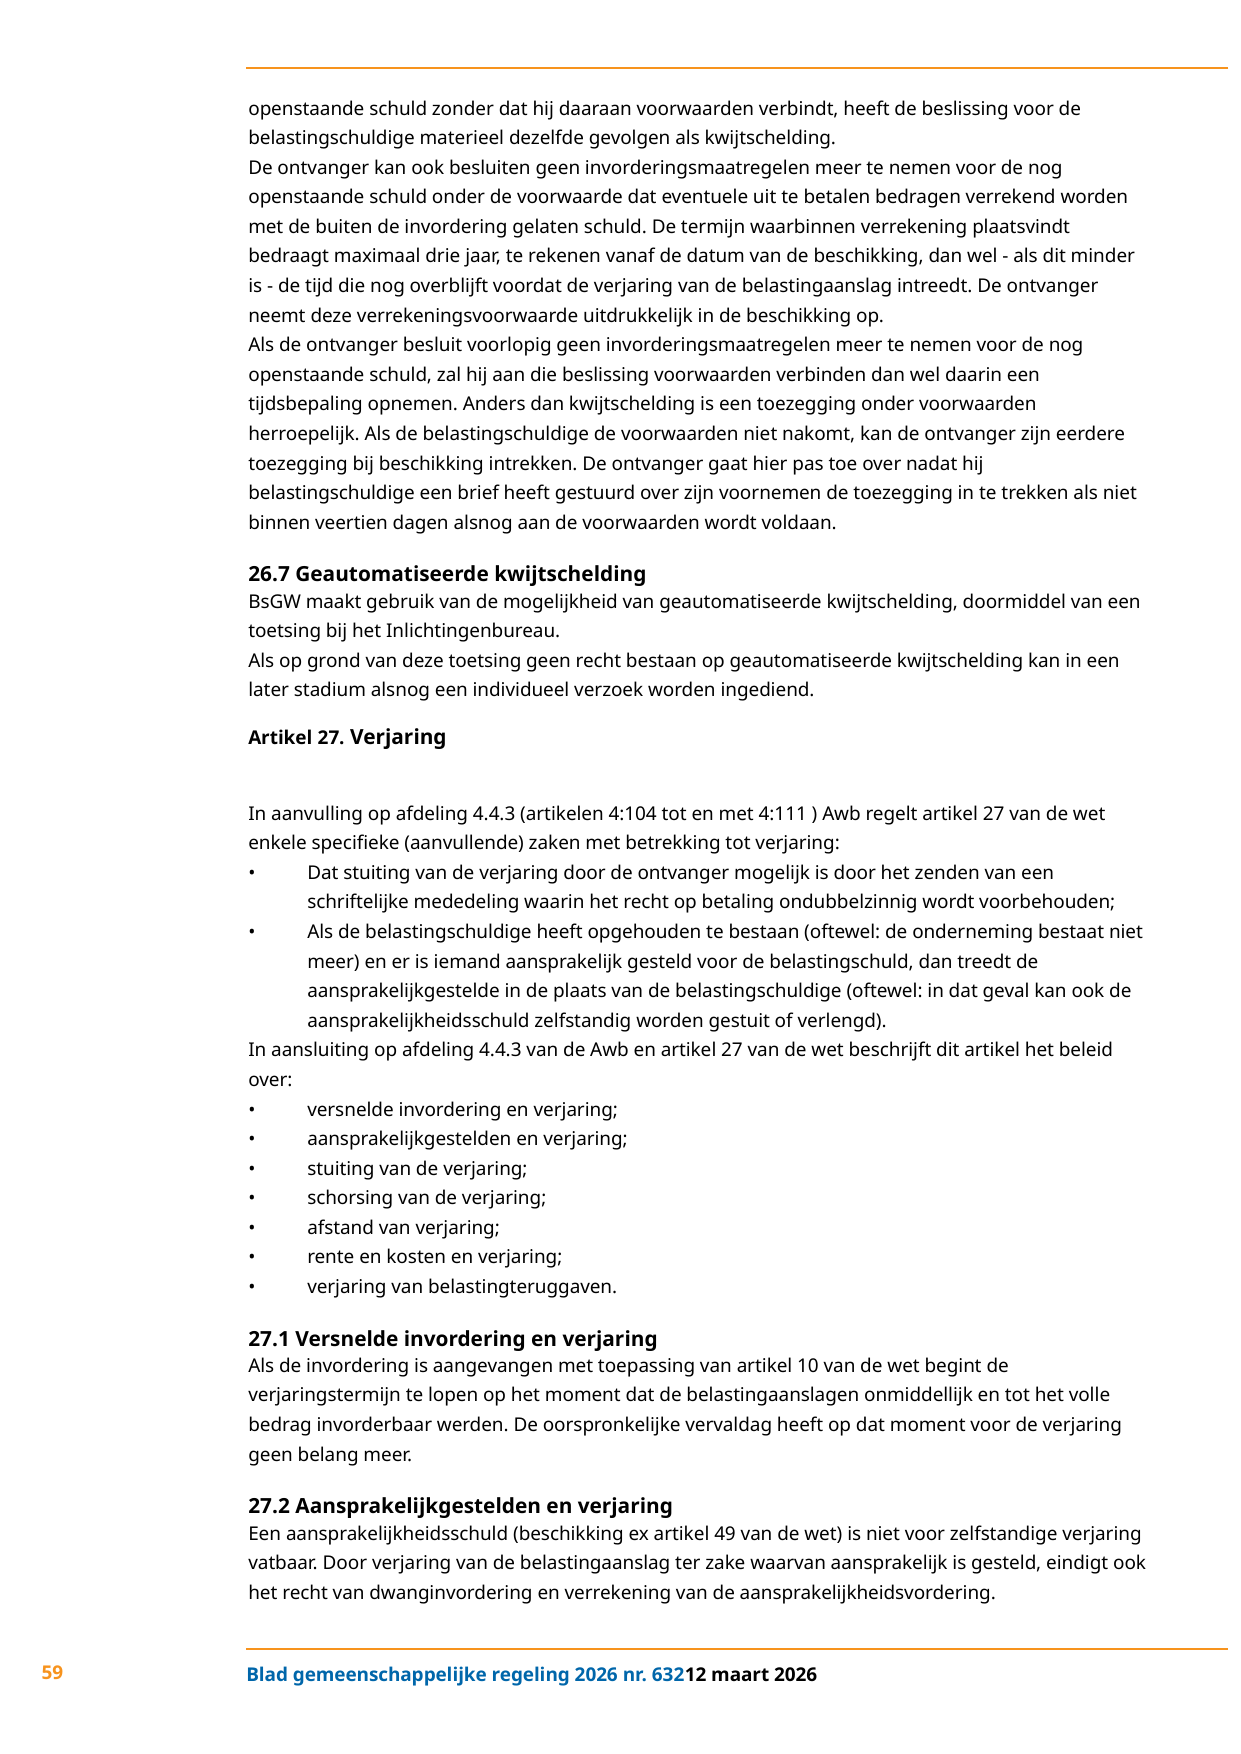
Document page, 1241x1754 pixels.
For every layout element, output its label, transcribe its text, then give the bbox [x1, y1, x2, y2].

text openstaande schuld zonder dat hij daaraan voorwaarden verbindt, heeft de beslissing voor de belastingschuldige materieel dezelfde gevolgen als kwijtschelding. [248, 95, 1152, 150]
text Artikel 27. Verjaring [248, 722, 1152, 751]
list aansprakelijkgestelden en verjaring; [248, 1125, 1152, 1151]
list schorsing van de verjaring; [248, 1184, 1152, 1210]
text In aanvulling op afdeling 4.4.3 (artikelen 4:104 tot en met 4:111 ) Awb regelt artikel 27 van de wet enkele specifieke (aanvullende) zaken met betrekking tot verjaring: [248, 800, 1152, 855]
text Als de ontvanger besluit voorlopig geen invorderingsmaatregelen meer te nemen voor de nog openstaande schuld, zal hij aan die beslissing voorwaarden verbinden dan wel daarin een tijdsbepaling opnemen. Anders dan kwijtschelding is een toezegging onder voorwaarden herroepelijk. Als de belastingschuldige de voorwaarden niet nakomt, kan de ontvanger zijn eerdere toezegging bij beschikking intrekken. De ontvanger gaat hier pas toe over nadat hij belastingschuldige een brief heeft gestuurd over zijn voornemen de toezegging in te trekken als niet binnen veertien dagen alsnog aan de voorwaarden wordt voldaan. [248, 331, 1152, 535]
text In aansluiting op afdeling 4.4.3 van de Awb en artikel 27 van de wet beschrijft dit artikel het beleid over: [248, 1037, 1152, 1092]
list stuiting van de verjaring; [248, 1155, 1152, 1181]
list versnelde invordering en verjaring; [248, 1096, 1152, 1121]
list verjaring van belastingteruggaven. [248, 1273, 1152, 1299]
list rente en kosten en verjaring; [248, 1244, 1152, 1269]
list Dat stuiting van de verjaring door de ontvanger mogelijk is door het zenden van een schriftelijke mededeling waarin het recht op betaling ondubbelzinnig wordt voorbehouden; [248, 859, 1152, 914]
text 26.7 Geautomatiseerde kwijtschelding [248, 559, 1152, 588]
list Als de belastingschuldige heeft opgehouden te bestaan (oftewel: de onderneming bestaat niet meer) en er is iemand aansprakelijk gesteld voor de belastingschuld, dan treedt de aansprakelijkgestelde in de plaats van de belastingschuldige (oftewel: in dat geval kan ook de aansprakelijkheidsschuld zelfstandig worden gestuit of verlengd). [248, 918, 1152, 1033]
text 27.1 Versnelde invordering en verjaring [248, 1324, 1152, 1352]
text 27.2 Aansprakelijkgestelden en verjaring [248, 1491, 1152, 1520]
text Als de invordering is aangevangen met toepassing van artikel 10 van de wet begint de verjaringstermijn te lopen op het moment dat de belastingaanslagen onmiddellijk en tot het volle bedrag invorderbaar werden. De oorspronkelijke vervaldag heeft op dat moment voor de verjaring geen belang meer. [248, 1352, 1152, 1467]
list afstand van verjaring; [248, 1214, 1152, 1240]
picture [41, 47, 231, 172]
text BsGW maakt gebruik van de mogelijkheid van geautomatiseerde kwijtschelding, doormiddel van een toetsing bij het Inlichtingenbureau. [248, 588, 1152, 643]
text Een aansprakelijkheidsschuld (beschikking ex artikel 49 van de wet) is niet voor zelfstandige verjaring vatbaar. Door verjaring van de belastingaanslag ter zake waarvan aansprakelijk is gesteld, eindigt ook het recht van dwanginvordering en verrekening van de aansprakelijkheidsvordering. [248, 1520, 1152, 1604]
text De ontvanger kan ook besluiten geen invorderingsmaatregelen meer te nemen voor de nog openstaande schuld onder de voorwaarde dat eventuele uit te betalen bedragen verrekend worden met de buiten de invordering gelaten schuld. De termijn waarbinnen verrekening plaatsvindt bedraagt maximaal drie jaar, te rekenen vanaf de datum van de beschikking, dan wel - als dit minder is - de tijd die nog overblijft voordat de verjaring van de belastingaanslag intreedt. De ontvanger neemt deze verrekeningsvoorwaarde uitdrukkelijk in de beschikking op. [248, 154, 1152, 328]
text Als op grond van deze toetsing geen recht bestaan op geautomatiseerde kwijtschelding kan in een later stadium alsnog een individueel verzoek worden ingediend. [248, 647, 1152, 702]
